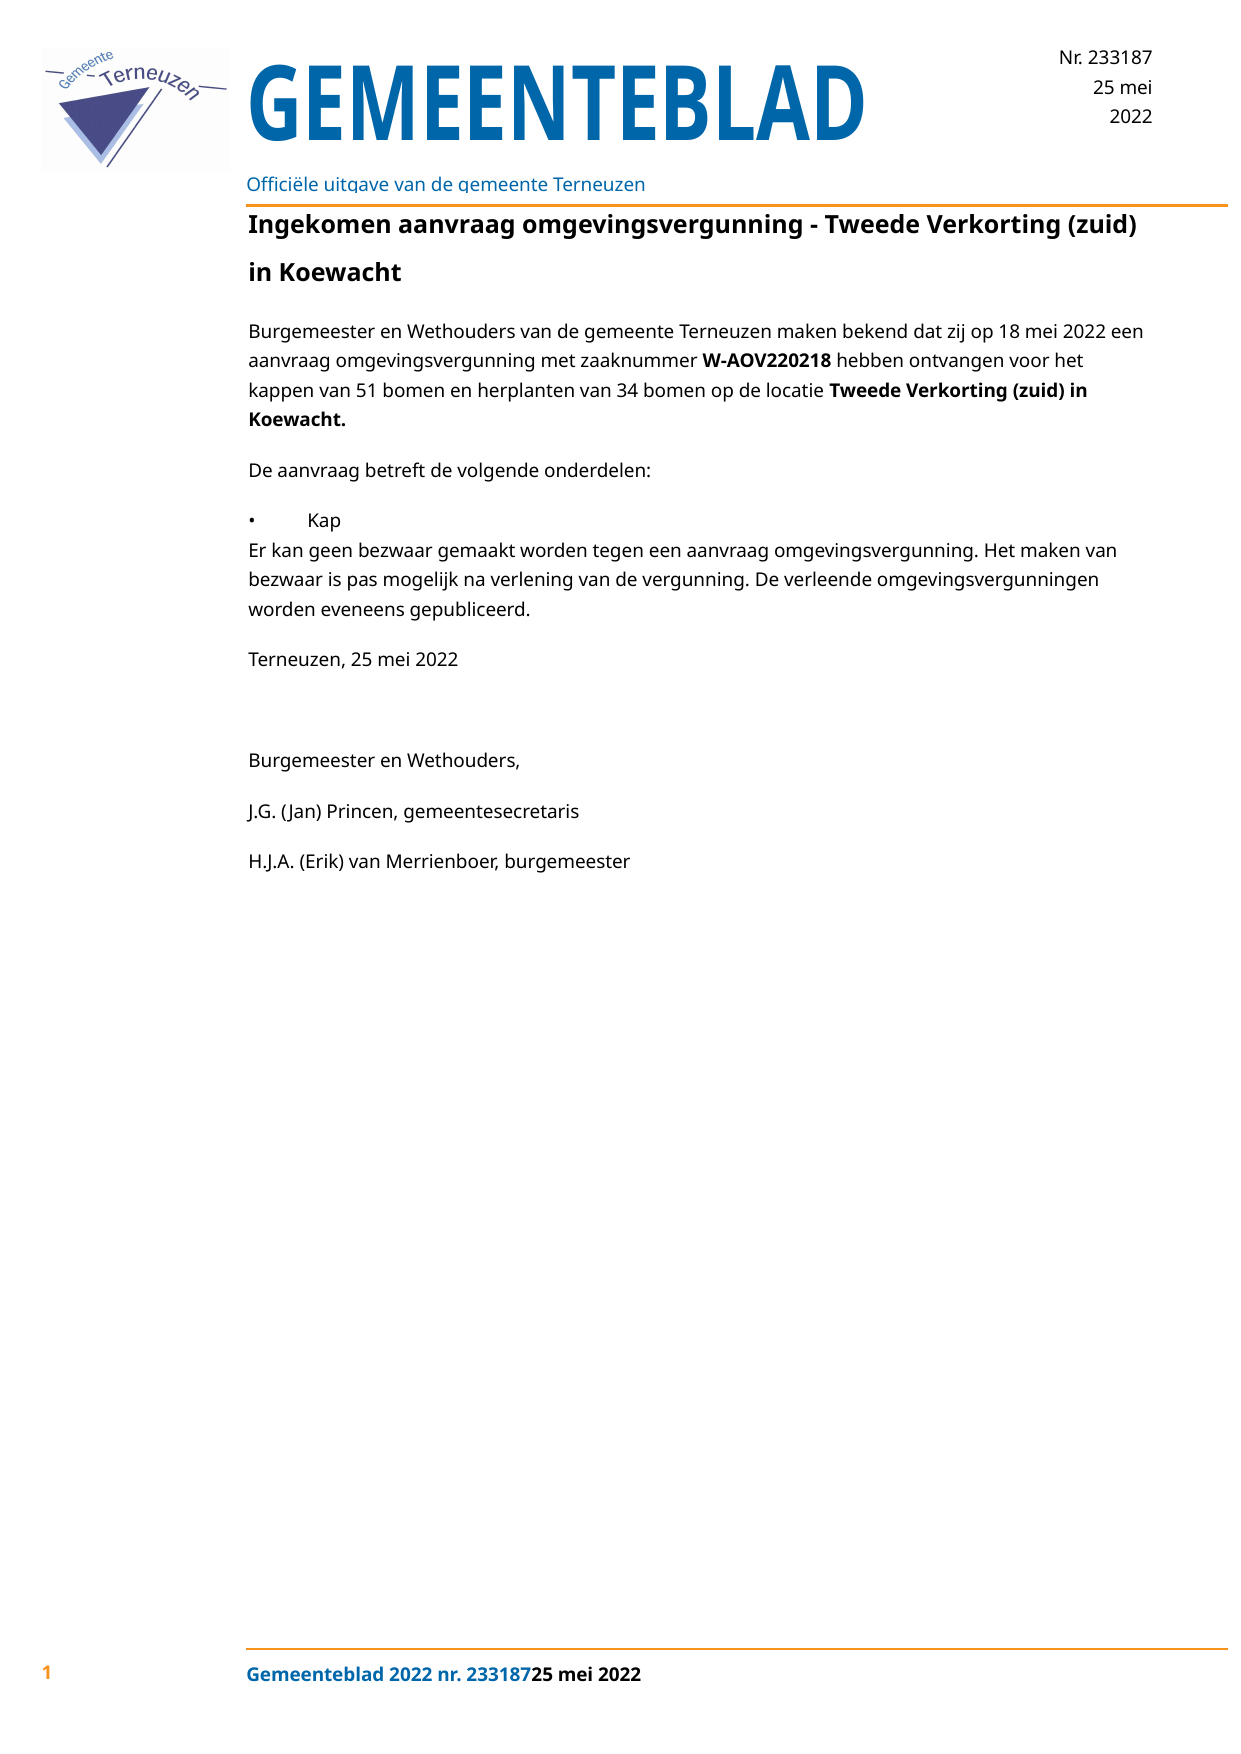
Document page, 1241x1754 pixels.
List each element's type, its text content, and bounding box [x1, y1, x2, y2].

text Terneuzen, 25 mei 2022 [248, 647, 1152, 672]
text De aanvraag betreft de volgende onderdelen: [248, 457, 1152, 483]
text Burgemeester en Wethouders van de gemeente Terneuzen maken bekend dat zij op 18 mei 2022 een aanvraag omgevingsvergunning met zaaknummer W-AOV220218 hebben ontvangen voor het kappen van 51 bomen en herplanten van 34 bomen op de locatie Tweede Verkorting (zuid) in Koewacht. [248, 318, 1152, 432]
list Kap [248, 507, 1152, 533]
text J.G. (Jan) Princen, gemeentesecretaris [248, 798, 1152, 824]
text H.J.A. (Erik) van Merrienboer, burgemeester [248, 848, 1152, 874]
picture [41, 47, 231, 172]
text Burgemeester en Wethouders, [248, 747, 1152, 773]
text Ingekomen aanvraag omgevingsvergunning - Tweede Verkorting (zuid) in Koewacht [248, 207, 1152, 288]
text Er kan geen bezwaar gemaakt worden tegen een aanvraag omgevingsvergunning. Het maken van bezwaar is pas mogelijk na verlening van de vergunning. De verleende omgevingsvergunningen worden eveneens gepubliceerd. [248, 537, 1152, 622]
